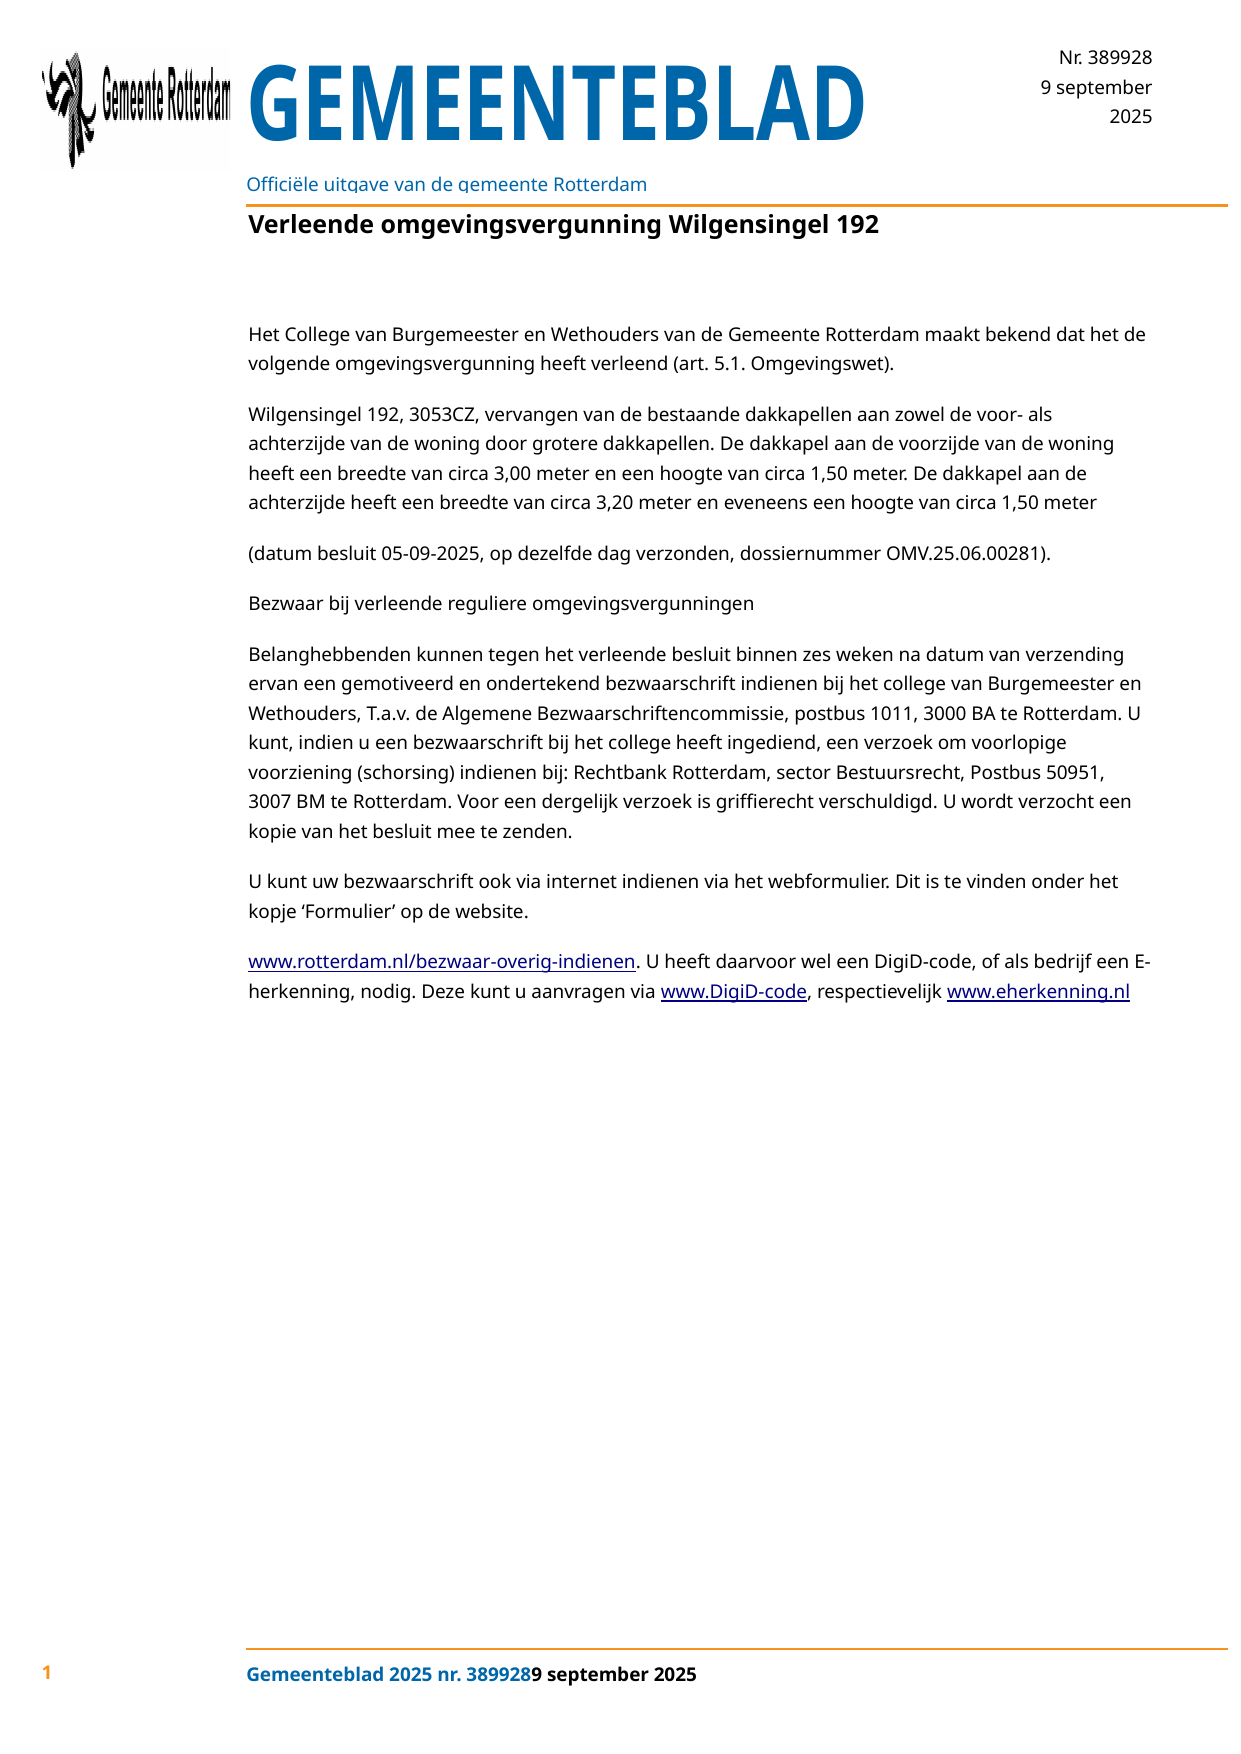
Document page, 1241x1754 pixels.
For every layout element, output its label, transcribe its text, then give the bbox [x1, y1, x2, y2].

text Verleende omgevingsvergunning Wilgensingel 192 [248, 207, 1152, 241]
text www.rotterdam.nl/bezwaar-overig-indienen. U heeft daarvoor wel een DigiD-code, of als bedrijf een E-herkenning, nodig. Deze kunt u aanvragen via www.DigiD-code, respectievelijk www.eherkenning.nl [248, 949, 1152, 1004]
text Belanghebbenden kunnen tegen het verleende besluit binnen zes weken na datum van verzending ervan een gemotiveerd en ondertekend bezwaarschrift indienen bij het college van Burgemeester en Wethouders, T.a.v. de Algemene Bezwaarschriftencommissie, postbus 1011, 3000 BA te Rotterdam. U kunt, indien u een bezwaarschrift bij het college heeft ingediend, een verzoek om voorlopige voorziening (schorsing) indienen bij: Rechtbank Rotterdam, sector Bestuursrecht, Postbus 50951, 3007 BM te Rotterdam. Voor een dergelijk verzoek is griffierecht verschuldigd. U wordt verzocht een kopie van het besluit mee te zenden. [248, 641, 1152, 844]
text Bezwaar bij verleende reguliere omgevingsvergunningen [248, 590, 1152, 616]
text U kunt uw bezwaarschrift ook via internet indienen via het webformulier. Dit is te vinden onder het kopje ‘Formulier’ op de website. [248, 869, 1152, 924]
picture [41, 47, 231, 172]
text (datum besluit 05-09-2025, op dezelfde dag verzonden, dossiernummer OMV.25.06.00281). [248, 540, 1152, 566]
text Wilgensingel 192, 3053CZ, vervangen van de bestaande dakkapellen aan zowel de voor- als achterzijde van de woning door grotere dakkapellen. De dakkapel aan de voorzijde van de woning heeft een breedte van circa 3,00 meter en een hoogte van circa 1,50 meter. De dakkapel aan de achterzijde heeft een breedte van circa 3,20 meter en eveneens een hoogte van circa 1,50 meter [248, 401, 1152, 515]
text Het College van Burgemeester en Wethouders van de Gemeente Rotterdam maakt bekend dat het de volgende omgevingsvergunning heeft verleend (art. 5.1. Omgevingswet). [248, 321, 1152, 376]
